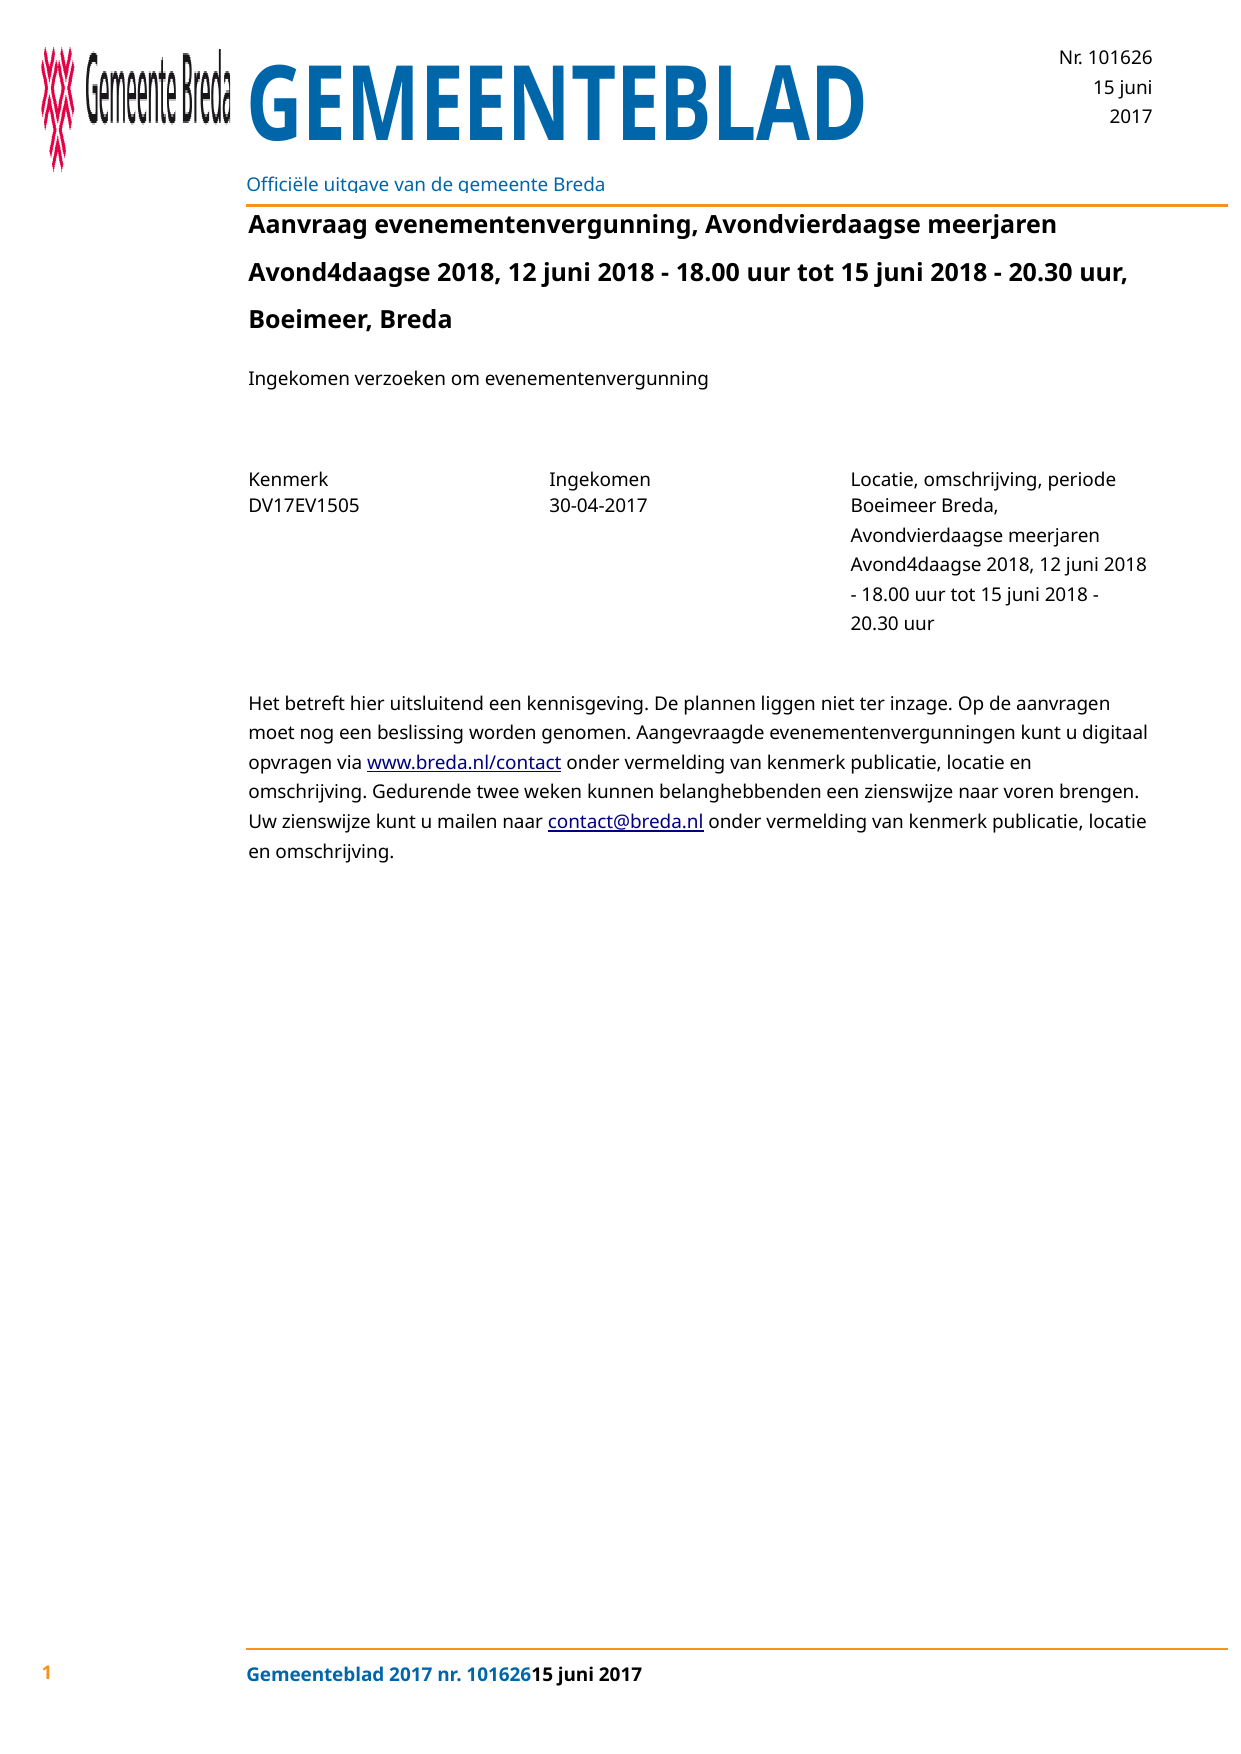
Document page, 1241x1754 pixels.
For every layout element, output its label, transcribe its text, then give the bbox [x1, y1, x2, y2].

table_cell DV17EV1505 [248, 492, 549, 636]
table_cell Boeimeer Breda, Avondvierdaagse meerjaren Avond4daagse 2018, 12 juni 2018 - 18.00 uur tot 15 juni 2018 - 20.30 uur [850, 492, 1152, 636]
text Ingekomen verzoeken om evenementenvergunning [248, 366, 1152, 391]
table_header Ingekomen [549, 466, 850, 492]
picture [41, 47, 231, 172]
text Het betreft hier uitsluitend een kennisgeving. De plannen liggen niet ter inzage. Op de aanvragen moet nog een beslissing worden genomen. Aangevraagde evenementenvergunningen kunt u digitaal opvragen via www.breda.nl/contact onder vermelding van kenmerk publicatie, locatie en omschrijving. Gedurende twee weken kunnen belanghebbenden een zienswijze naar voren brengen. Uw zienswijze kunt u mailen naar contact@breda.nl onder vermelding van kenmerk publicatie, locatie en omschrijving. [248, 690, 1152, 863]
text Aanvraag evenementenvergunning, Avondvierdaagse meerjaren Avond4daagse 2018, 12 juni 2018 - 18.00 uur tot 15 juni 2018 - 20.30 uur, Boeimeer, Breda [248, 207, 1152, 336]
table_cell 30-04-2017 [549, 492, 850, 636]
table_header Kenmerk [248, 466, 549, 492]
table_header Locatie, omschrijving, periode [850, 466, 1152, 492]
